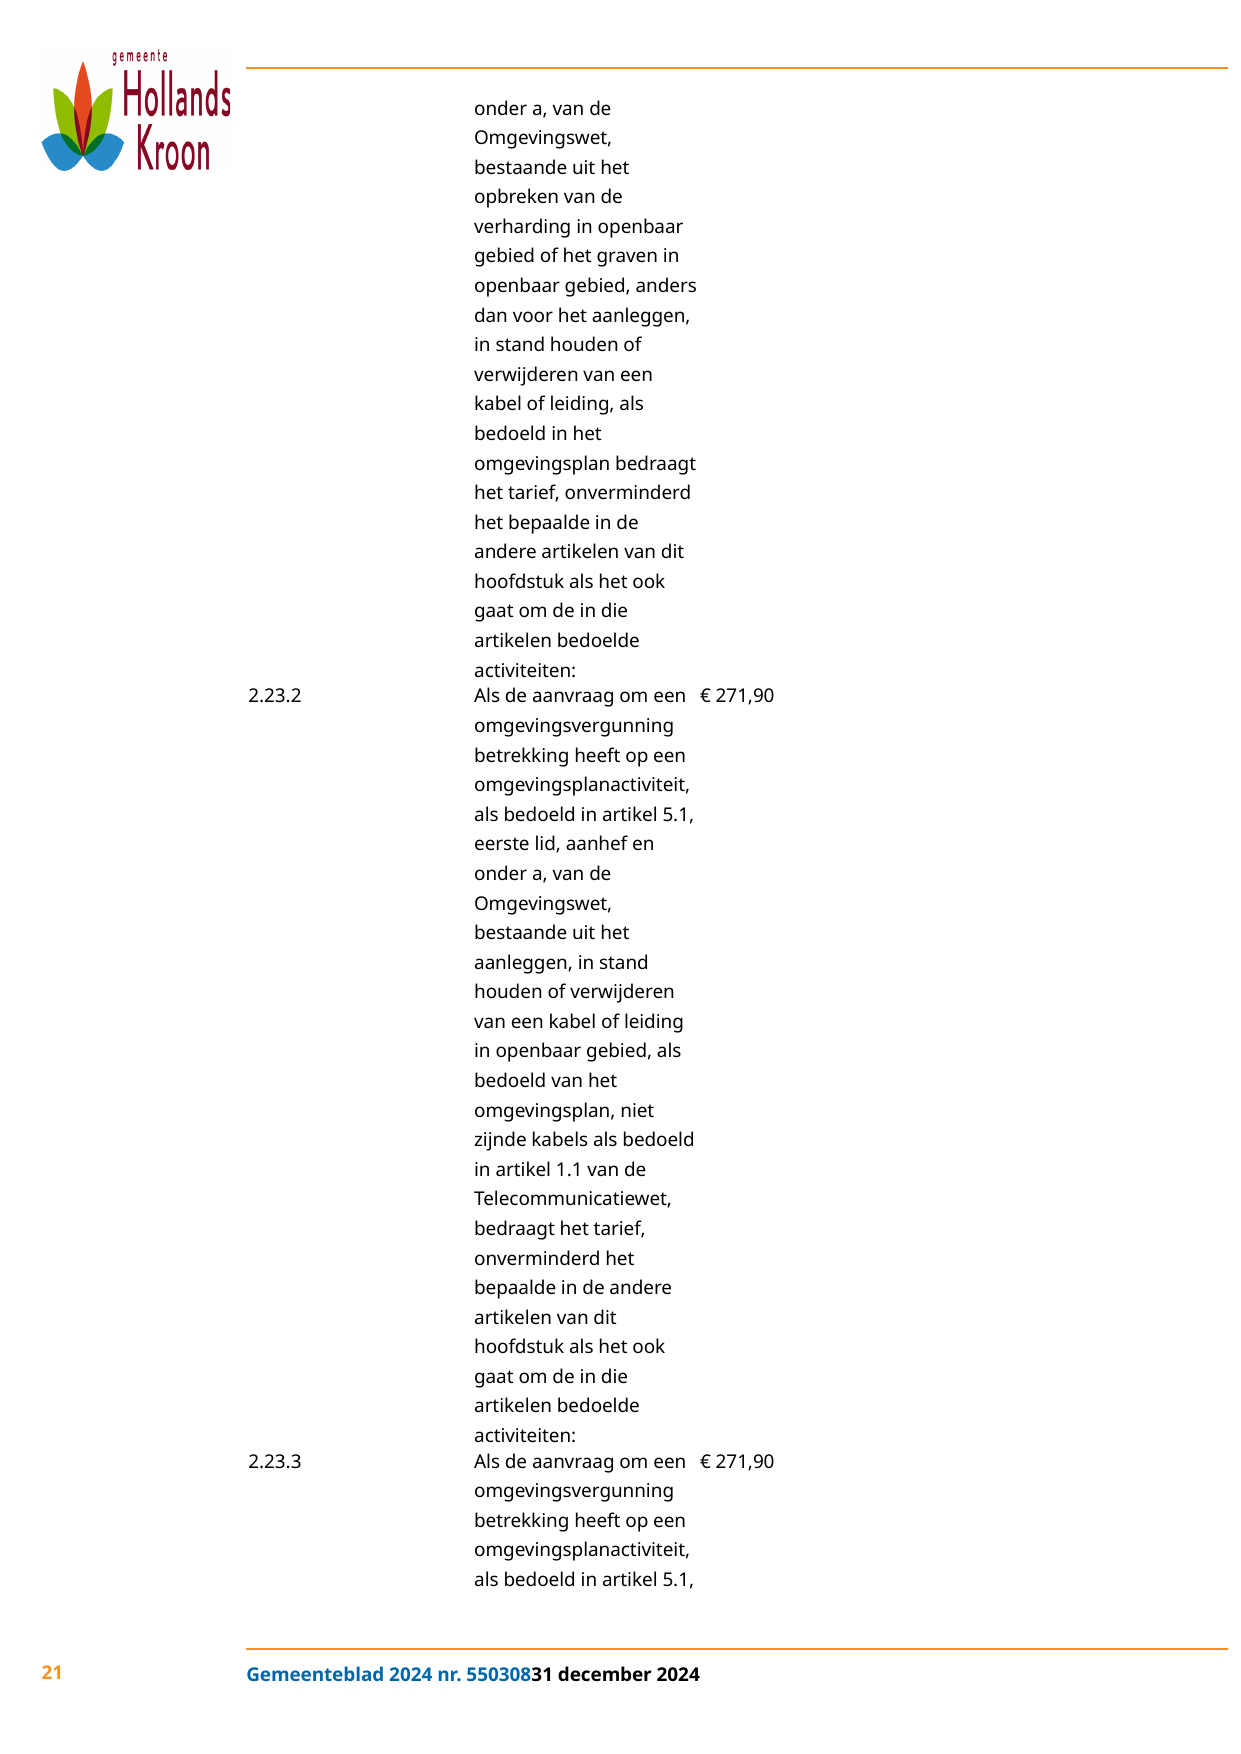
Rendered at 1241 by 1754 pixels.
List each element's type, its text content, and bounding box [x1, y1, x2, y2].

table_cell onder a, van de Omgevingswet, bestaande uit het opbreken van de verharding in openbaar gebied of het graven in openbaar gebied, anders dan voor het aanleggen, in stand houden of verwijderen van een kabel of leiding, als bedoeld in het omgevingsplan bedraagt het tarief, onverminderd het bepaalde in de andere artikelen van dit hoofdstuk als het ook gaat om de in die artikelen bedoelde activiteiten: [474, 95, 700, 683]
table_cell 2.23.3 [248, 1448, 474, 1592]
table_cell € 271,90 [700, 683, 926, 1448]
table_cell Als de aanvraag om een omgevingsvergunning betrekking heeft op een omgevingsplanactiviteit, als bedoeld in artikel 5.1, eerste lid, aanhef en onder a, van de Omgevingswet, bestaande uit het aanleggen, in stand houden of verwijderen van een kabel of leiding in openbaar gebied, als bedoeld van het omgevingsplan, niet zijnde kabels als bedoeld in artikel 1.1 van de Telecommunicatiewet, bedraagt het tarief, onverminderd het bepaalde in de andere artikelen van dit hoofdstuk als het ook gaat om de in die artikelen bedoelde activiteiten: [474, 683, 700, 1448]
table_cell [926, 1448, 1152, 1592]
table_cell 2.23.2 [248, 683, 474, 1448]
table_cell € 271,90 [700, 1448, 926, 1592]
table_cell [926, 683, 1152, 1448]
table_cell Als de aanvraag om een omgevingsvergunning betrekking heeft op een omgevingsplanactiviteit, als bedoeld in artikel 5.1, [474, 1448, 700, 1592]
table_cell [700, 95, 926, 683]
table_cell [248, 95, 474, 683]
picture [41, 47, 231, 172]
table_cell [926, 95, 1152, 683]
